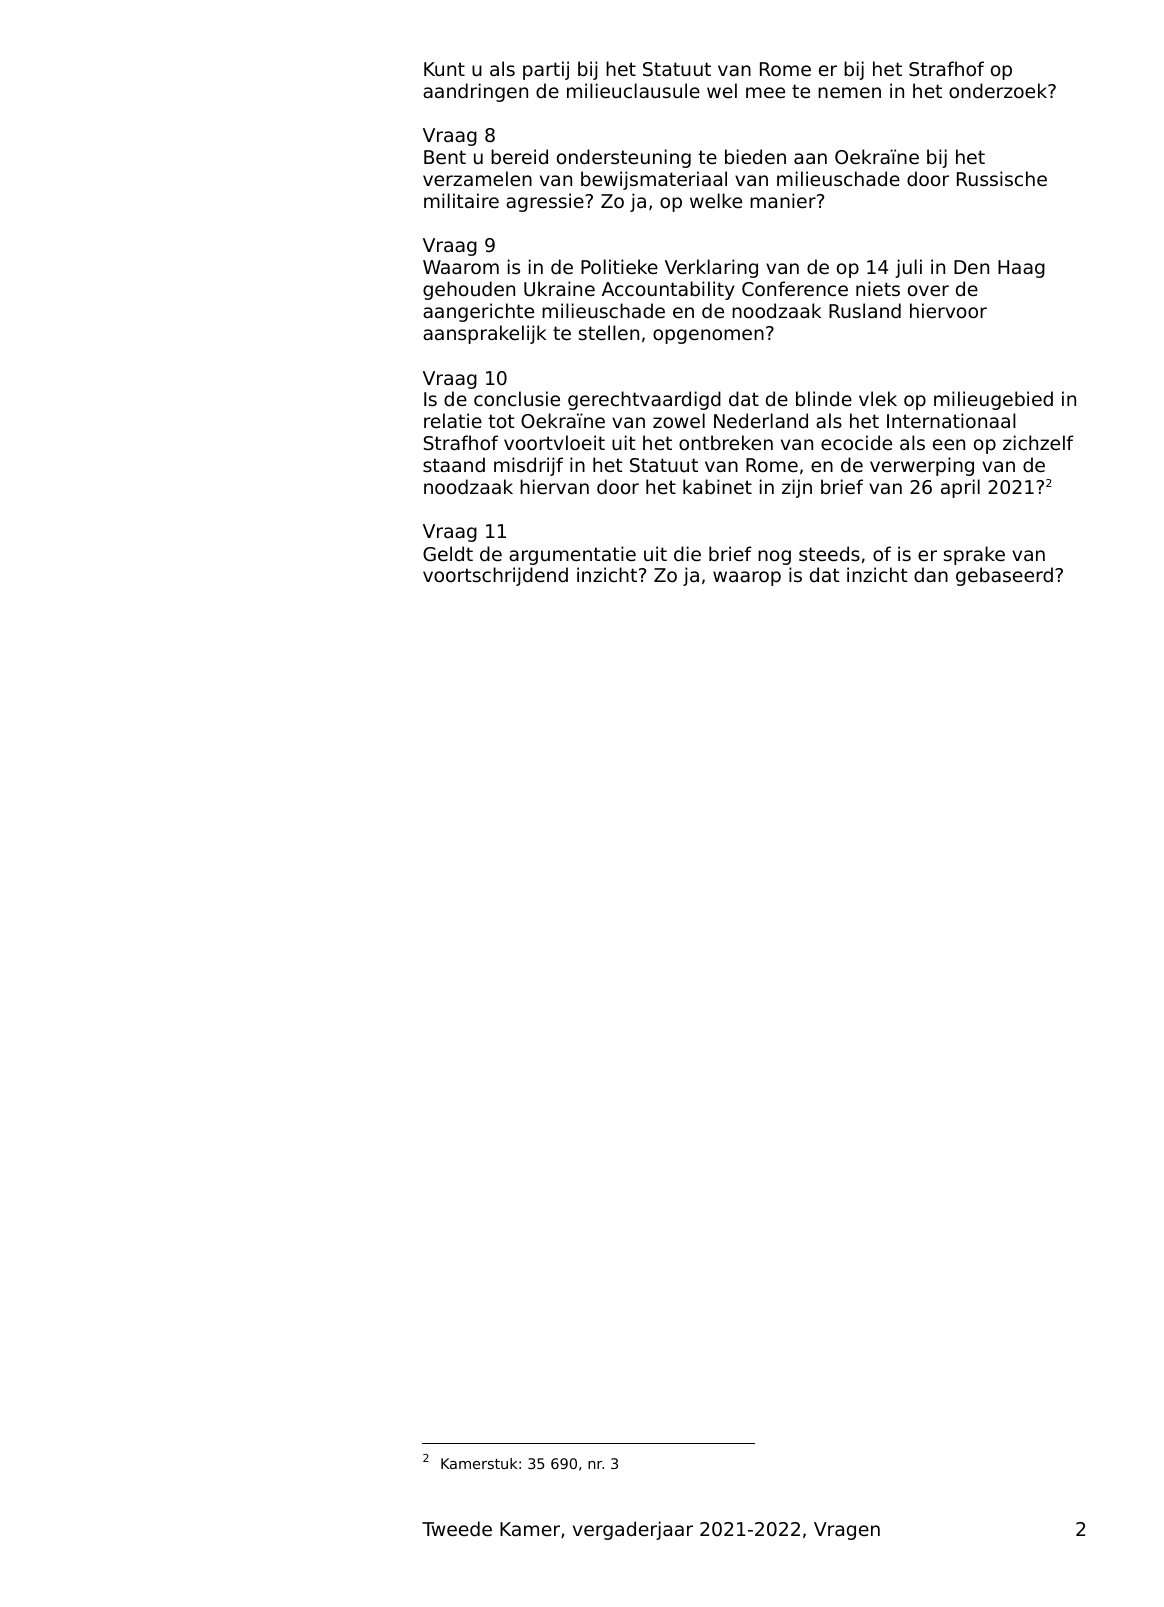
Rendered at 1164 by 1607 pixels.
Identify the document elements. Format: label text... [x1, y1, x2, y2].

text Kamerstuk: 35 690, nr. 3 [422, 1452, 1087, 1474]
text Geldt de argumentatie uit die brief nog steeds, of is er sprake van voortschrijdend inzicht? Zo ja, waarop is dat inzicht dan gebaseerd? [422, 543, 1087, 587]
text Vraag 10 [422, 367, 1087, 389]
text Waarom is in de Politieke Verklaring van de op 14 juli in Den Haag gehouden Ukraine Accountability Conference niets over de aangerichte milieuschade en de noodzaak Rusland hiervoor aansprakelijk te stellen, opgenomen? [422, 257, 1087, 345]
text Vraag 11 [422, 521, 1087, 543]
text Bent u bereid ondersteuning te bieden aan Oekraïne bij het verzamelen van bewijsmateriaal van milieuschade door Russische militaire agressie? Zo ja, op welke manier? [422, 147, 1087, 213]
text Is de conclusie gerechtvaardigd dat de blinde vlek op milieugebied in relatie tot Oekraïne van zowel Nederland als het Internationaal Strafhof voortvloeit uit het ontbreken van ecocide als een op zichzelf staand misdrijf in het Statuut van Rome, en de verwerping van de noodzaak hiervan door het kabinet in zijn brief van 26 april 2021? [422, 389, 1087, 499]
text Vraag 9 [422, 235, 1087, 257]
text Kunt u als partij bij het Statuut van Rome er bij het Strafhof op aandringen de milieuclausule wel mee te nemen in het onderzoek? [422, 59, 1087, 103]
text Vraag 8 [422, 125, 1087, 147]
